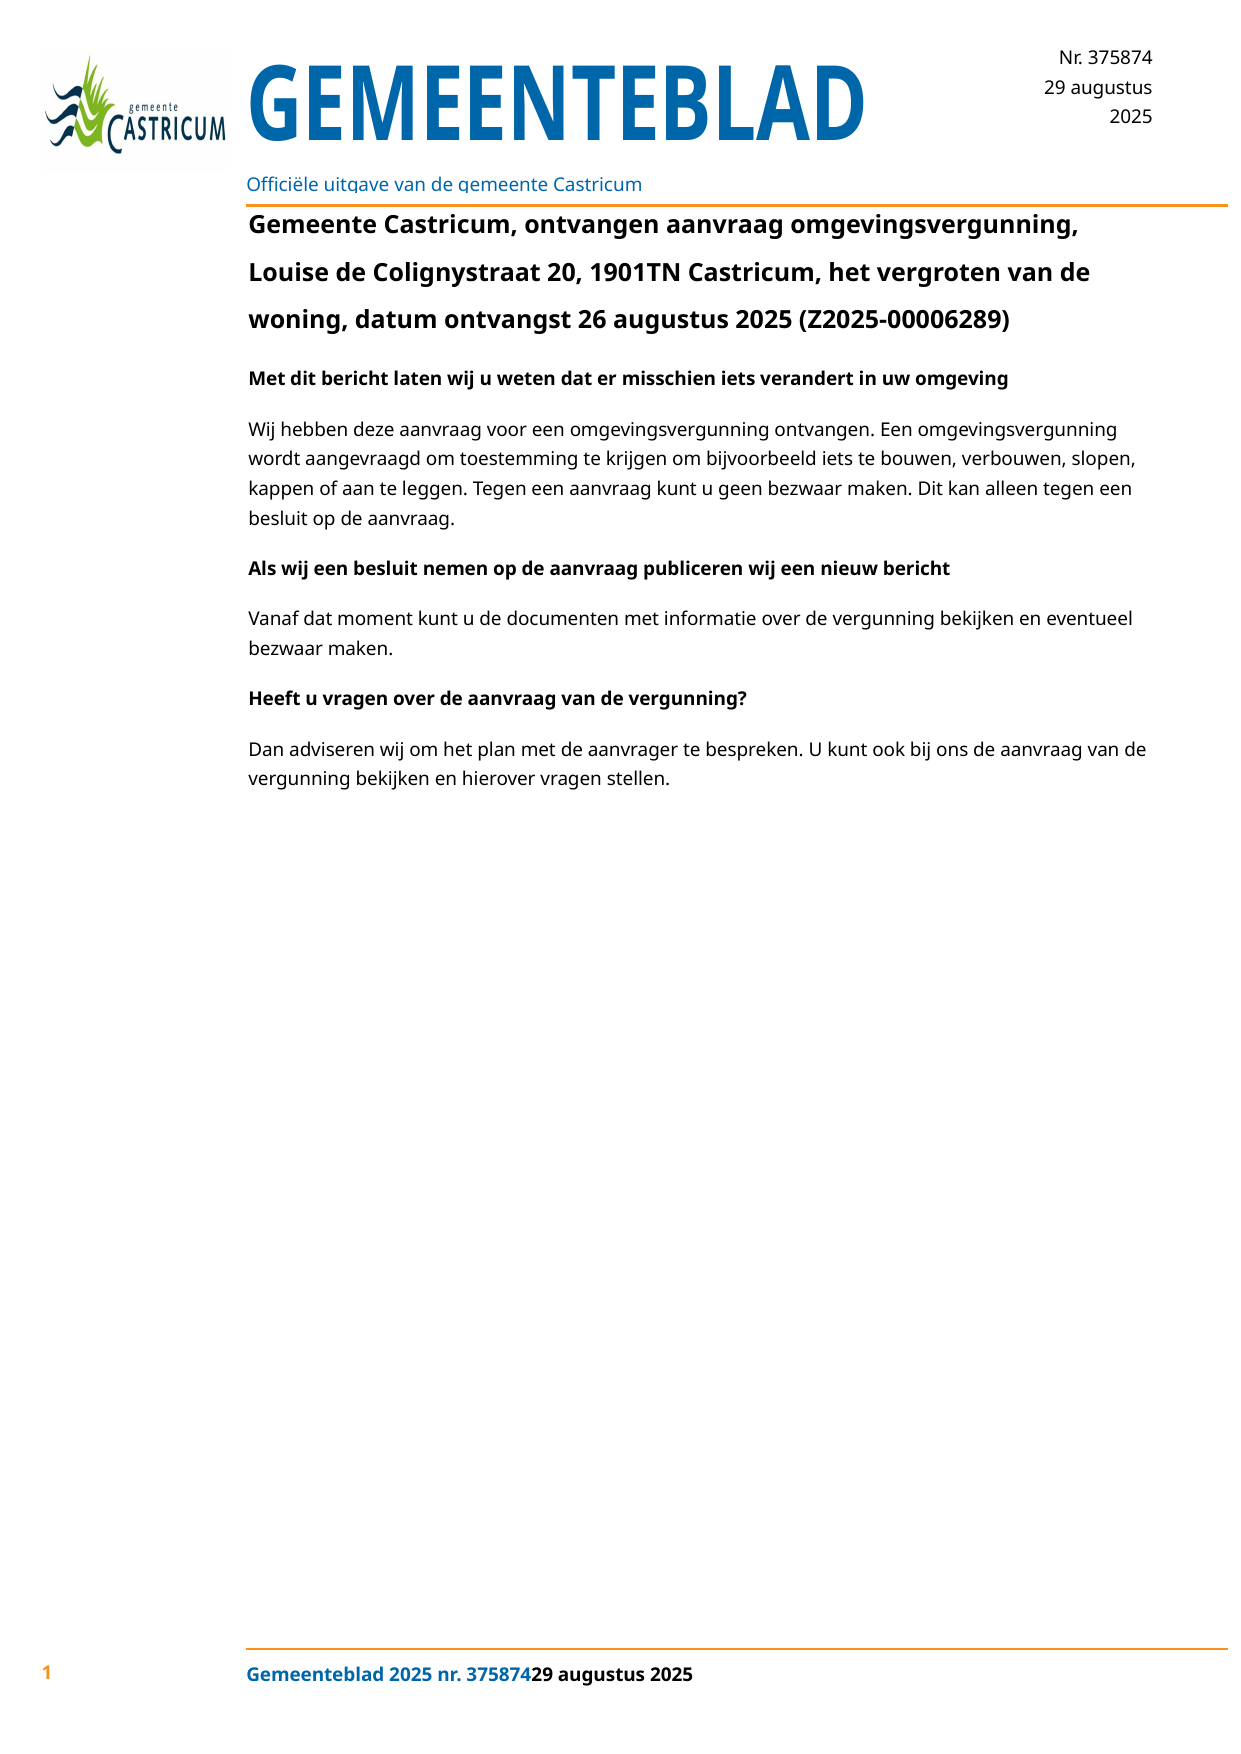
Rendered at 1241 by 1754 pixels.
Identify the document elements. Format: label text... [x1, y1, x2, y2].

text Met dit bericht laten wij u weten dat er misschien iets verandert in uw omgeving [248, 366, 1152, 391]
text Heeft u vragen over de aanvraag van de vergunning? [248, 686, 1152, 711]
text Gemeente Castricum, ontvangen aanvraag omgevingsvergunning, Louise de Colignystraat 20, 1901TN Castricum, het vergroten van de woning, datum ontvangst 26 augustus 2025 (Z2025-00006289) [248, 207, 1152, 336]
text Vanaf dat moment kunt u de documenten met informatie over de vergunning bekijken en eventueel bezwaar maken. [248, 606, 1152, 661]
picture [41, 47, 231, 172]
text Dan adviseren wij om het plan met de aanvrager te bespreken. U kunt ook bij ons de aanvraag van de vergunning bekijken en hierover vragen stellen. [248, 736, 1152, 791]
text Wij hebben deze aanvraag voor een omgevingsvergunning ontvangen. Een omgevingsvergunning wordt aangevraagd om toestemming te krijgen om bijvoorbeeld iets te bouwen, verbouwen, slopen, kappen of aan te leggen. Tegen een aanvraag kunt u geen bezwaar maken. Dit kan alleen tegen een besluit op de aanvraag. [248, 416, 1152, 530]
text Als wij een besluit nemen op de aanvraag publiceren wij een nieuw bericht [248, 555, 1152, 581]
